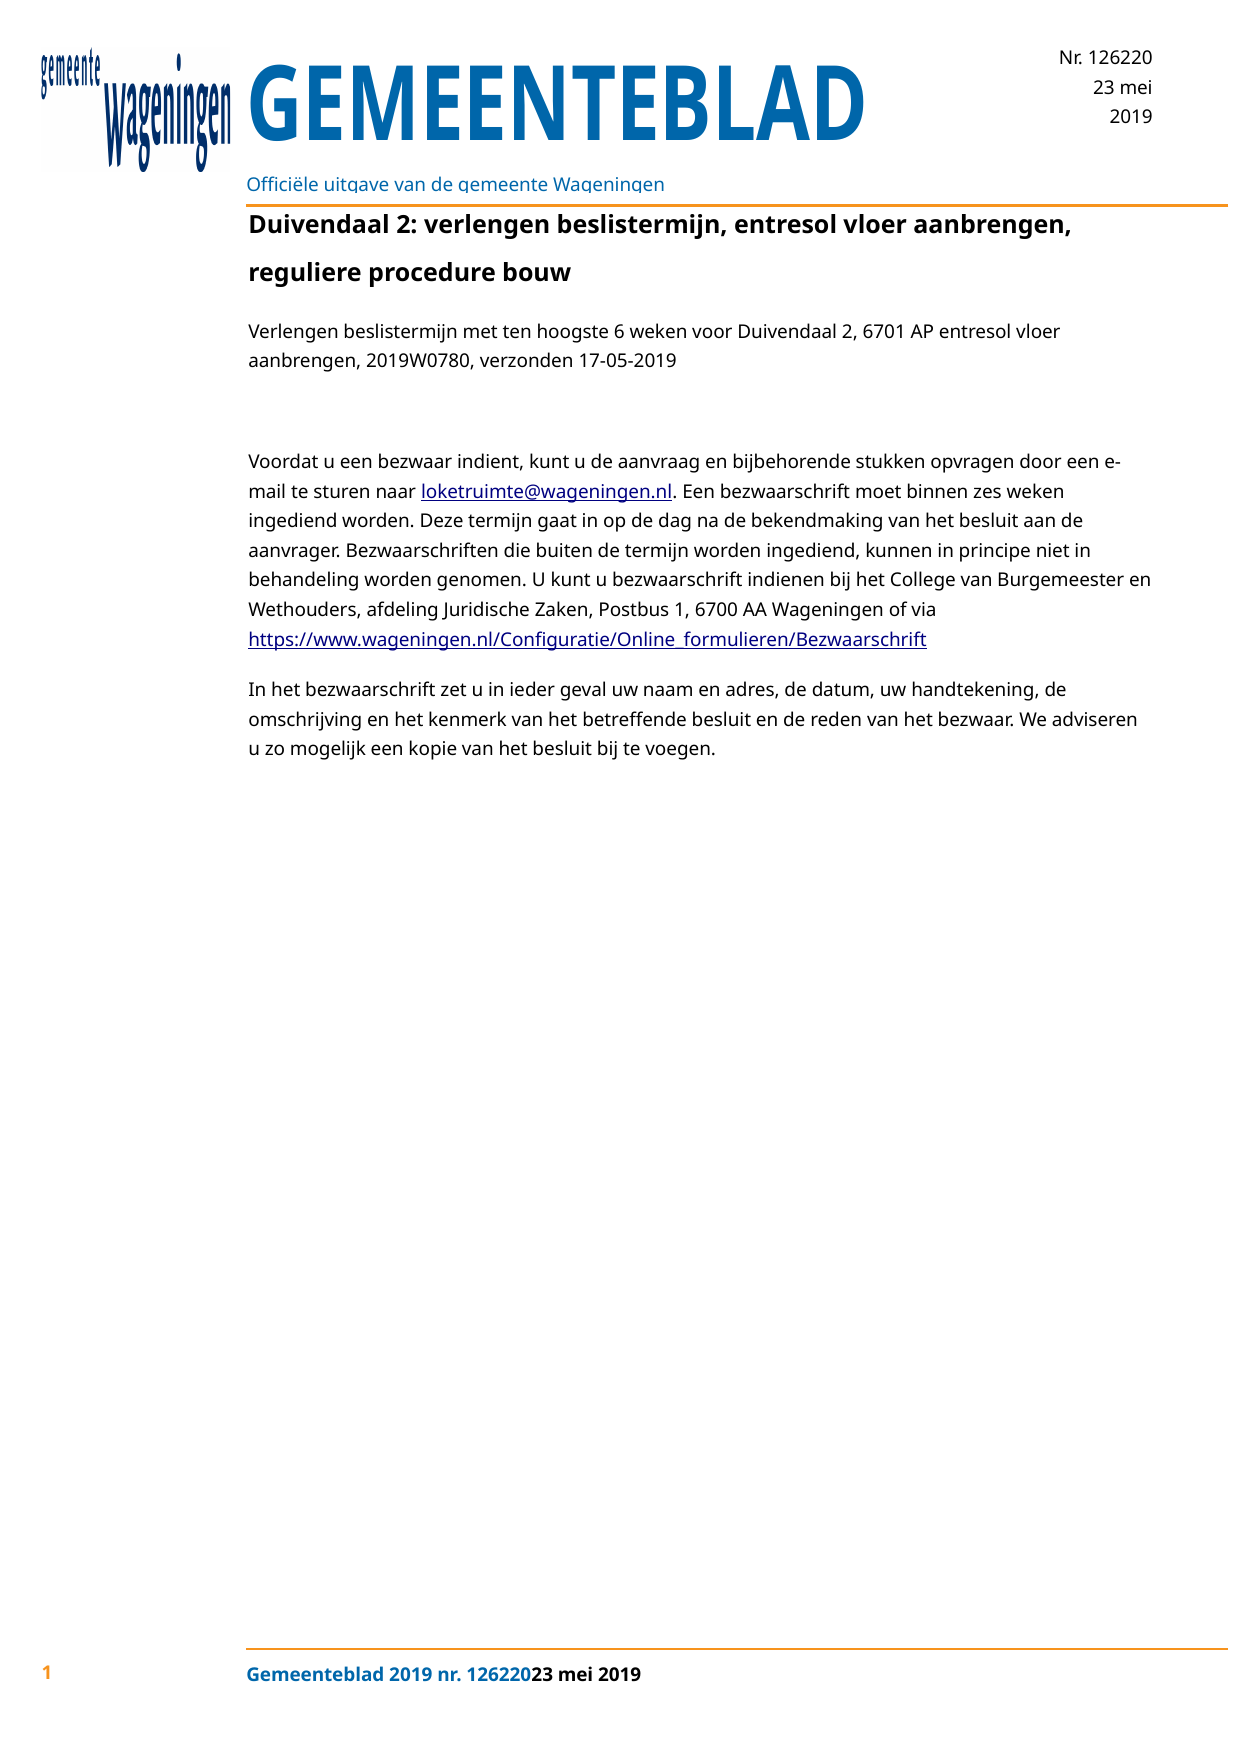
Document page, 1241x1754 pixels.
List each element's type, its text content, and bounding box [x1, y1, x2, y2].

text Duivendaal 2: verlengen beslistermijn, entresol vloer aanbrengen, reguliere procedure bouw [248, 207, 1152, 288]
text Voordat u een bezwaar indient, kunt u de aanvraag en bijbehorende stukken opvragen door een e-mail te sturen naar loketruimte@wageningen.nl. Een bezwaarschrift moet binnen zes weken ingediend worden. Deze termijn gaat in op de dag na de bekendmaking van het besluit aan de aanvrager. Bezwaarschriften die buiten de termijn worden ingediend, kunnen in principe niet in behandeling worden genomen. U kunt u bezwaarschrift indienen bij het College van Burgemeester en Wethouders, afdeling Juridische Zaken, Postbus 1, 6700 AA Wageningen of via https://www.wageningen.nl/Configuratie/Online_formulieren/Bezwaarschrift [248, 448, 1152, 652]
text In het bezwaarschrift zet u in ieder geval uw naam en adres, de datum, uw handtekening, de omschrijving en het kenmerk van het betreffende besluit en de reden van het bezwaar. We adviseren u zo mogelijk een kopie van het besluit bij te voegen. [248, 676, 1152, 761]
picture [41, 47, 231, 172]
text Verlengen beslistermijn met ten hoogste 6 weken voor Duivendaal 2, 6701 AP entresol vloer aanbrengen, 2019W0780, verzonden 17-05-2019 [248, 318, 1152, 373]
